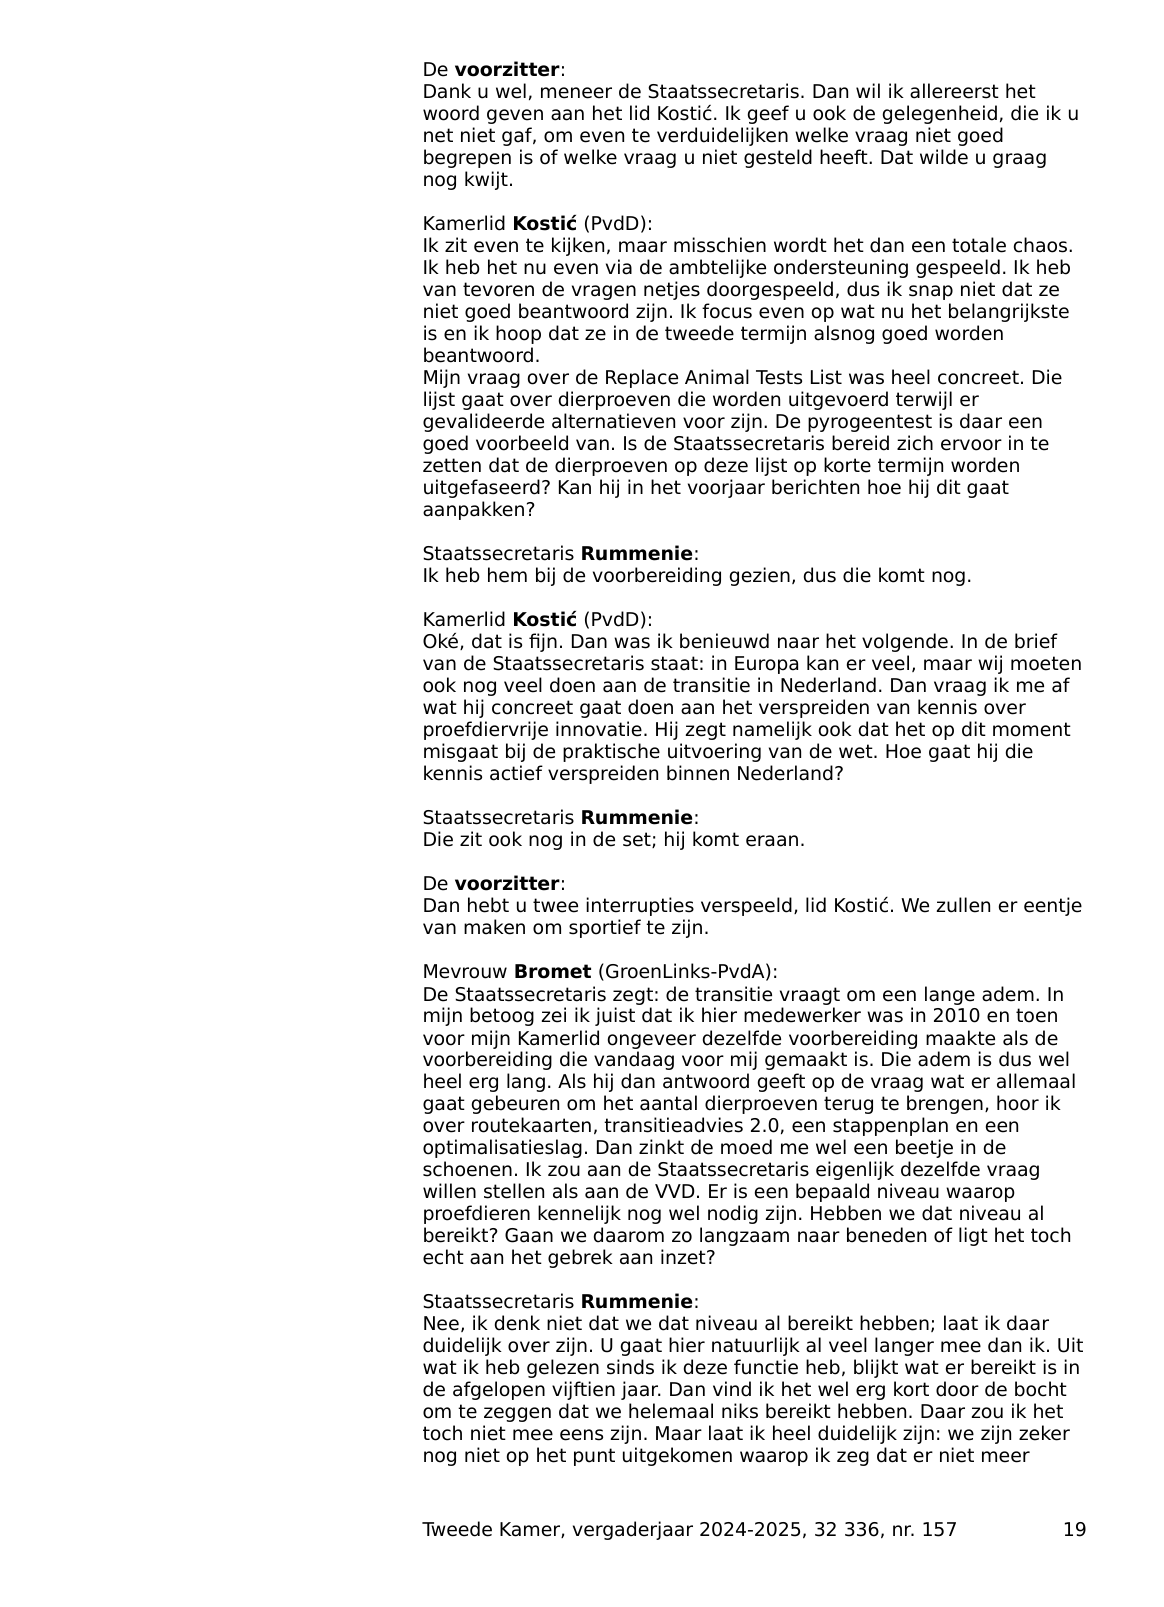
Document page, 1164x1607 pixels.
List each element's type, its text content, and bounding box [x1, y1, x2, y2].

text De voorzitter: [422, 59, 1087, 81]
text De Staatssecretaris zegt: de transitie vraagt om een lange adem. In mijn betoog zei ik juist dat ik hier medewerker was in 2010 en toen voor mijn Kamerlid ongeveer dezelfde voorbereiding maakte als de voorbereiding die vandaag voor mij gemaakt is. Die adem is dus wel heel erg lang. Als hij dan antwoord geeft op de vraag wat er allemaal gaat gebeuren om het aantal dierproeven terug te brengen, hoor ik over routekaarten, transitieadvies 2.0, een stappenplan en een optimalisatieslag. Dan zinkt de moed me wel een beetje in de schoenen. Ik zou aan de Staatssecretaris eigenlijk dezelfde vraag willen stellen als aan de VVD. Er is een bepaald niveau waarop proefdieren kennelijk nog wel nodig zijn. Hebben we dat niveau al bereikt? Gaan we daarom zo langzaam naar beneden of ligt het toch echt aan het gebrek aan inzet? [422, 983, 1087, 1269]
text Nee, ik denk niet dat we dat niveau al bereikt hebben; laat ik daar duidelijk over zijn. U gaat hier natuurlijk al veel langer mee dan ik. Uit wat ik heb gelezen sinds ik deze functie heb, blijkt wat er bereikt is in de afgelopen vijftien jaar. Dan vind ik het wel erg kort door de bocht om te zeggen dat we helemaal niks bereikt hebben. Daar zou ik het toch niet mee eens zijn. Maar laat ik heel duidelijk zijn: we zijn zeker nog niet op het punt uitgekomen waarop ik zeg dat er niet meer [422, 1313, 1087, 1467]
text Ik heb hem bij de voorbereiding gezien, dus die komt nog. [422, 565, 1087, 587]
text Ik zit even te kijken, maar misschien wordt het dan een totale chaos. Ik heb het nu even via de ambtelijke ondersteuning gespeeld. Ik heb van tevoren de vragen netjes doorgespeeld, dus ik snap niet dat ze niet goed beantwoord zijn. Ik focus even op wat nu het belangrijkste is en ik hoop dat ze in de tweede termijn alsnog goed worden beantwoord. [422, 235, 1087, 367]
text Mevrouw Bromet (GroenLinks-PvdA): [422, 961, 1087, 983]
text Die zit ook nog in de set; hij komt eraan. [422, 829, 1087, 851]
text Kamerlid Kostić (PvdD): [422, 609, 1087, 631]
text Staatssecretaris Rummenie: [422, 1291, 1087, 1313]
text Staatssecretaris Rummenie: [422, 807, 1087, 829]
text Kamerlid Kostić (PvdD): [422, 213, 1087, 235]
text Oké, dat is fijn. Dan was ik benieuwd naar het volgende. In de brief van de Staatssecretaris staat: in Europa kan er veel, maar wij moeten ook nog veel doen aan de transitie in Nederland. Dan vraag ik me af wat hij concreet gaat doen aan het verspreiden van kennis over proefdiervrije innovatie. Hij zegt namelijk ook dat het op dit moment misgaat bij de praktische uitvoering van de wet. Hoe gaat hij die kennis actief verspreiden binnen Nederland? [422, 631, 1087, 785]
text Dank u wel, meneer de Staatssecretaris. Dan wil ik allereerst het woord geven aan het lid Kostić. Ik geef u ook de gelegenheid, die ik u net niet gaf, om even te verduidelijken welke vraag niet goed begrepen is of welke vraag u niet gesteld heeft. Dat wilde u graag nog kwijt. [422, 81, 1087, 191]
text Mijn vraag over de Replace Animal Tests List was heel concreet. Die lijst gaat over dierproeven die worden uitgevoerd terwijl er gevalideerde alternatieven voor zijn. De pyrogeentest is daar een goed voorbeeld van. Is de Staatssecretaris bereid zich ervoor in te zetten dat de dierproeven op deze lijst op korte termijn worden uitgefaseerd? Kan hij in het voorjaar berichten hoe hij dit gaat aanpakken? [422, 367, 1087, 521]
text De voorzitter: [422, 873, 1087, 895]
text Staatssecretaris Rummenie: [422, 543, 1087, 565]
text Dan hebt u twee interrupties verspeeld, lid Kostić. We zullen er eentje van maken om sportief te zijn. [422, 895, 1087, 939]
